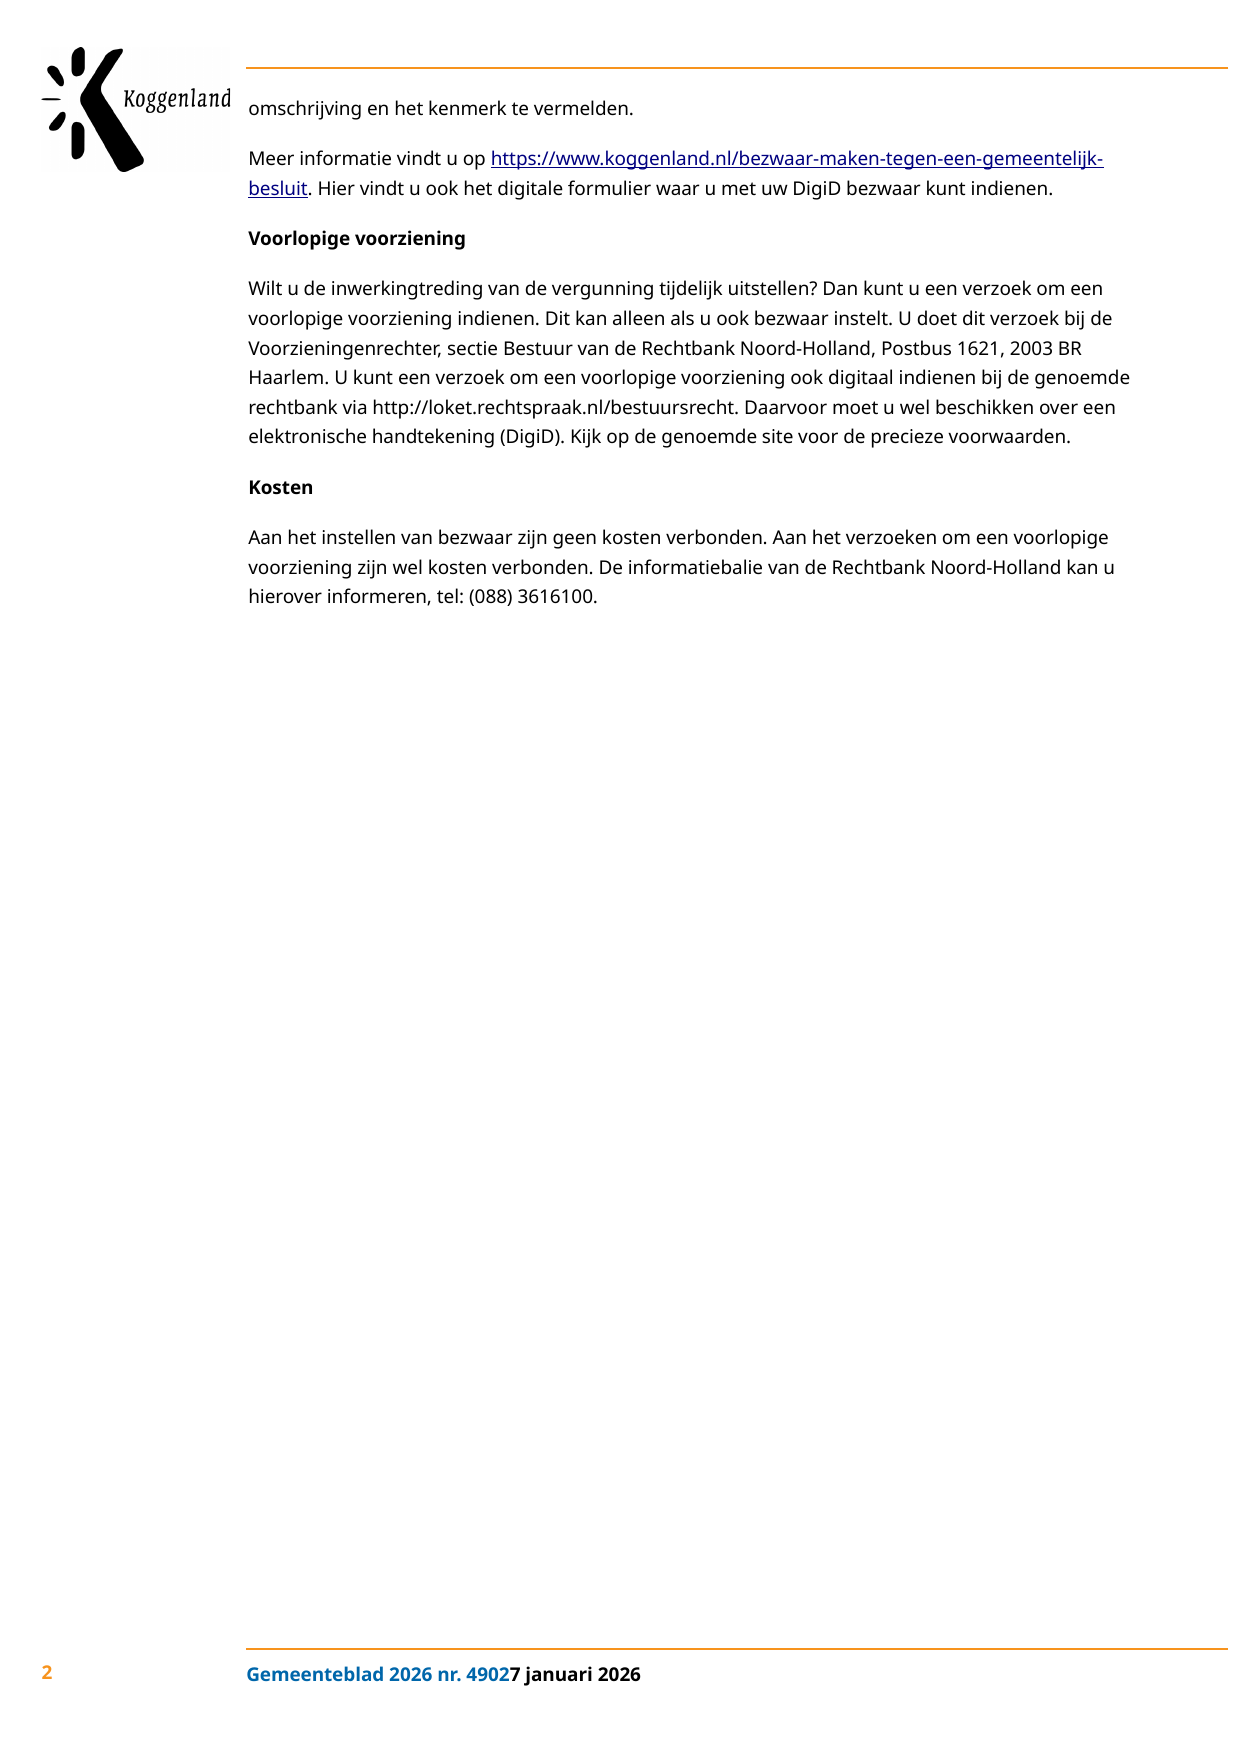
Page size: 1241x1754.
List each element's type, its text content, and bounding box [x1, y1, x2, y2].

picture [41, 47, 231, 172]
text Aan het instellen van bezwaar zijn geen kosten verbonden. Aan het verzoeken om een voorlopige voorziening zijn wel kosten verbonden. De informatiebalie van de Rechtbank Noord-Holland kan u hierover informeren, tel: (088) 3616100. [248, 524, 1152, 609]
text Kosten [248, 474, 1152, 500]
text Meer informatie vindt u op https://www.koggenland.nl/bezwaar-maken-tegen-een-gemeentelijk-besluit. Hier vindt u ook het digitale formulier waar u met uw DigiD bezwaar kunt indienen. [248, 145, 1152, 201]
text omschrijving en het kenmerk te vermelden. [248, 95, 1152, 121]
text Wilt u de inwerkingtreding van de vergunning tijdelijk uitstellen? Dan kunt u een verzoek om een voorlopige voorziening indienen. Dit kan alleen als u ook bezwaar instelt. U doet dit verzoek bij de Voorzieningenrechter, sectie Bestuur van de Rechtbank Noord-Holland, Postbus 1621, 2003 BR Haarlem. U kunt een verzoek om een voorlopige voorziening ook digitaal indienen bij de genoemde rechtbank via http://loket.rechtspraak.nl/bestuursrecht. Daarvoor moet u wel beschikken over een elektronische handtekening (DigiD). Kijk op de genoemde site voor de precieze voorwaarden. [248, 276, 1152, 449]
text Voorlopige voorziening [248, 225, 1152, 251]
